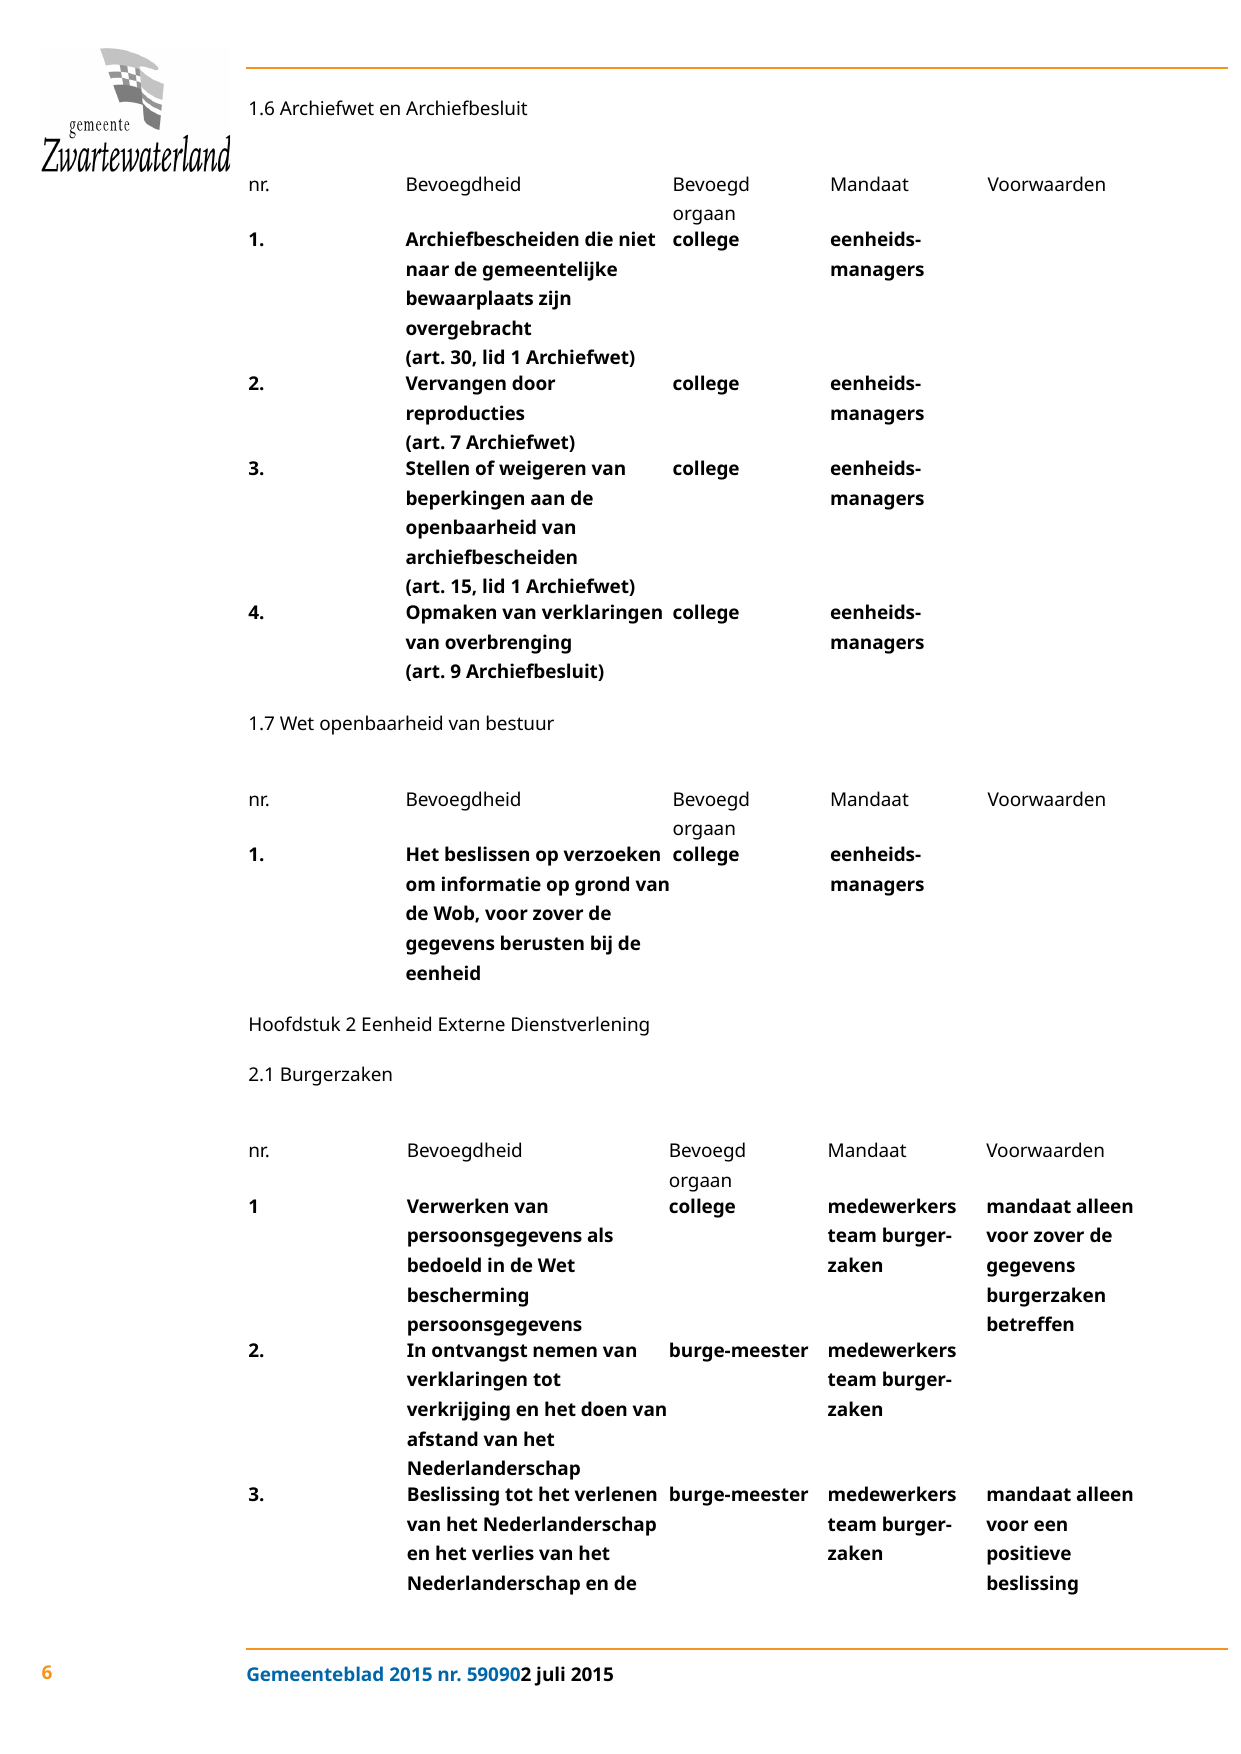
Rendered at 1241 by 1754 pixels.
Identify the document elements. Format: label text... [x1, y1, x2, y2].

table_cell eenheids-managers [830, 841, 987, 985]
table_cell [987, 841, 1152, 985]
table_cell college [673, 455, 830, 599]
table_cell In ontvangst nemen van verklaringen tot verkrijging en het doen van afstand van het Nederlanderschap [407, 1337, 669, 1481]
text 2.1 Burgerzaken [248, 1062, 1152, 1087]
table_header Mandaat [828, 1138, 986, 1193]
table_cell [987, 370, 1152, 455]
table_cell 3. [248, 455, 405, 599]
table_cell 2. [248, 370, 405, 455]
table_cell eenheids-managers [830, 455, 987, 599]
table_cell 3. [248, 1481, 407, 1596]
table_cell 2. [248, 1337, 407, 1481]
table_header Bevoegdheid [407, 1138, 669, 1193]
table_cell 1. [248, 226, 405, 370]
table_cell college [673, 370, 830, 455]
table_cell eenheids-managers [830, 226, 987, 370]
table_header nr. [248, 786, 405, 841]
table_header Bevoegd orgaan [673, 171, 830, 226]
table_cell Beslissing tot het verlenen van het Nederlanderschap en het verlies van het Nederlanderschap en de [407, 1481, 669, 1596]
table_cell medewerkers team burger-zaken [828, 1193, 986, 1337]
table_header Voorwaarden [987, 786, 1152, 841]
text 1.6 Archiefwet en Archiefbesluit [248, 95, 1152, 121]
table_cell Stellen of weigeren van beperkingen aan de openbaarheid van archiefbescheiden (art. 15, lid 1 Archiefwet) [405, 455, 672, 599]
table_cell [986, 1337, 1152, 1481]
table_cell medewerkers team burger-zaken [828, 1481, 986, 1596]
table_cell college [673, 226, 830, 370]
table_cell mandaat alleen voor een positieve beslissing [986, 1481, 1152, 1596]
table_cell college [673, 599, 830, 684]
picture [41, 47, 231, 172]
table_header Mandaat [830, 786, 987, 841]
table_cell Verwerken van persoonsgegevens als bedoeld in de Wet bescherming persoonsgegevens [407, 1193, 669, 1337]
table_header Voorwaarden [986, 1138, 1152, 1193]
table_cell [987, 455, 1152, 599]
table_cell college [673, 841, 830, 985]
table_cell 1. [248, 841, 405, 985]
table_header Bevoegdheid [405, 171, 672, 226]
table_cell burge-meester [669, 1337, 827, 1481]
table_cell mandaat alleen voor zover de gegevens burgerzaken betreffen [986, 1193, 1152, 1337]
table_cell eenheids-managers [830, 599, 987, 684]
table_header Voorwaarden [987, 171, 1152, 226]
table_cell Vervangen door reproducties (art. 7 Archiefwet) [405, 370, 672, 455]
table_header Mandaat [830, 171, 987, 226]
text 1.7 Wet openbaarheid van bestuur [248, 710, 1152, 736]
table_header Bevoegd orgaan [673, 786, 830, 841]
table_header Bevoegdheid [405, 786, 672, 841]
table_header nr. [248, 1138, 407, 1193]
table_cell 4. [248, 599, 405, 684]
table_cell [987, 226, 1152, 370]
table_cell medewerkers team burger-zaken [828, 1337, 986, 1481]
text Hoofdstuk 2 Eenheid Externe Dienstverlening [248, 1011, 1152, 1037]
table_cell 1 [248, 1193, 407, 1337]
table_cell [987, 599, 1152, 684]
table_cell burge-meester [669, 1481, 827, 1596]
table_cell Opmaken van verklaringen van overbrenging (art. 9 Archiefbesluit) [405, 599, 672, 684]
table_cell Archiefbescheiden die niet naar de gemeentelijke bewaarplaats zijn overgebracht (art. 30, lid 1 Archiefwet) [405, 226, 672, 370]
table_cell eenheids-managers [830, 370, 987, 455]
table_cell Het beslissen op verzoeken om informatie op grond van de Wob, voor zover de gegevens berusten bij de eenheid [405, 841, 672, 985]
table_cell college [669, 1193, 827, 1337]
table_header nr. [248, 171, 405, 226]
table_header Bevoegd orgaan [669, 1138, 827, 1193]
